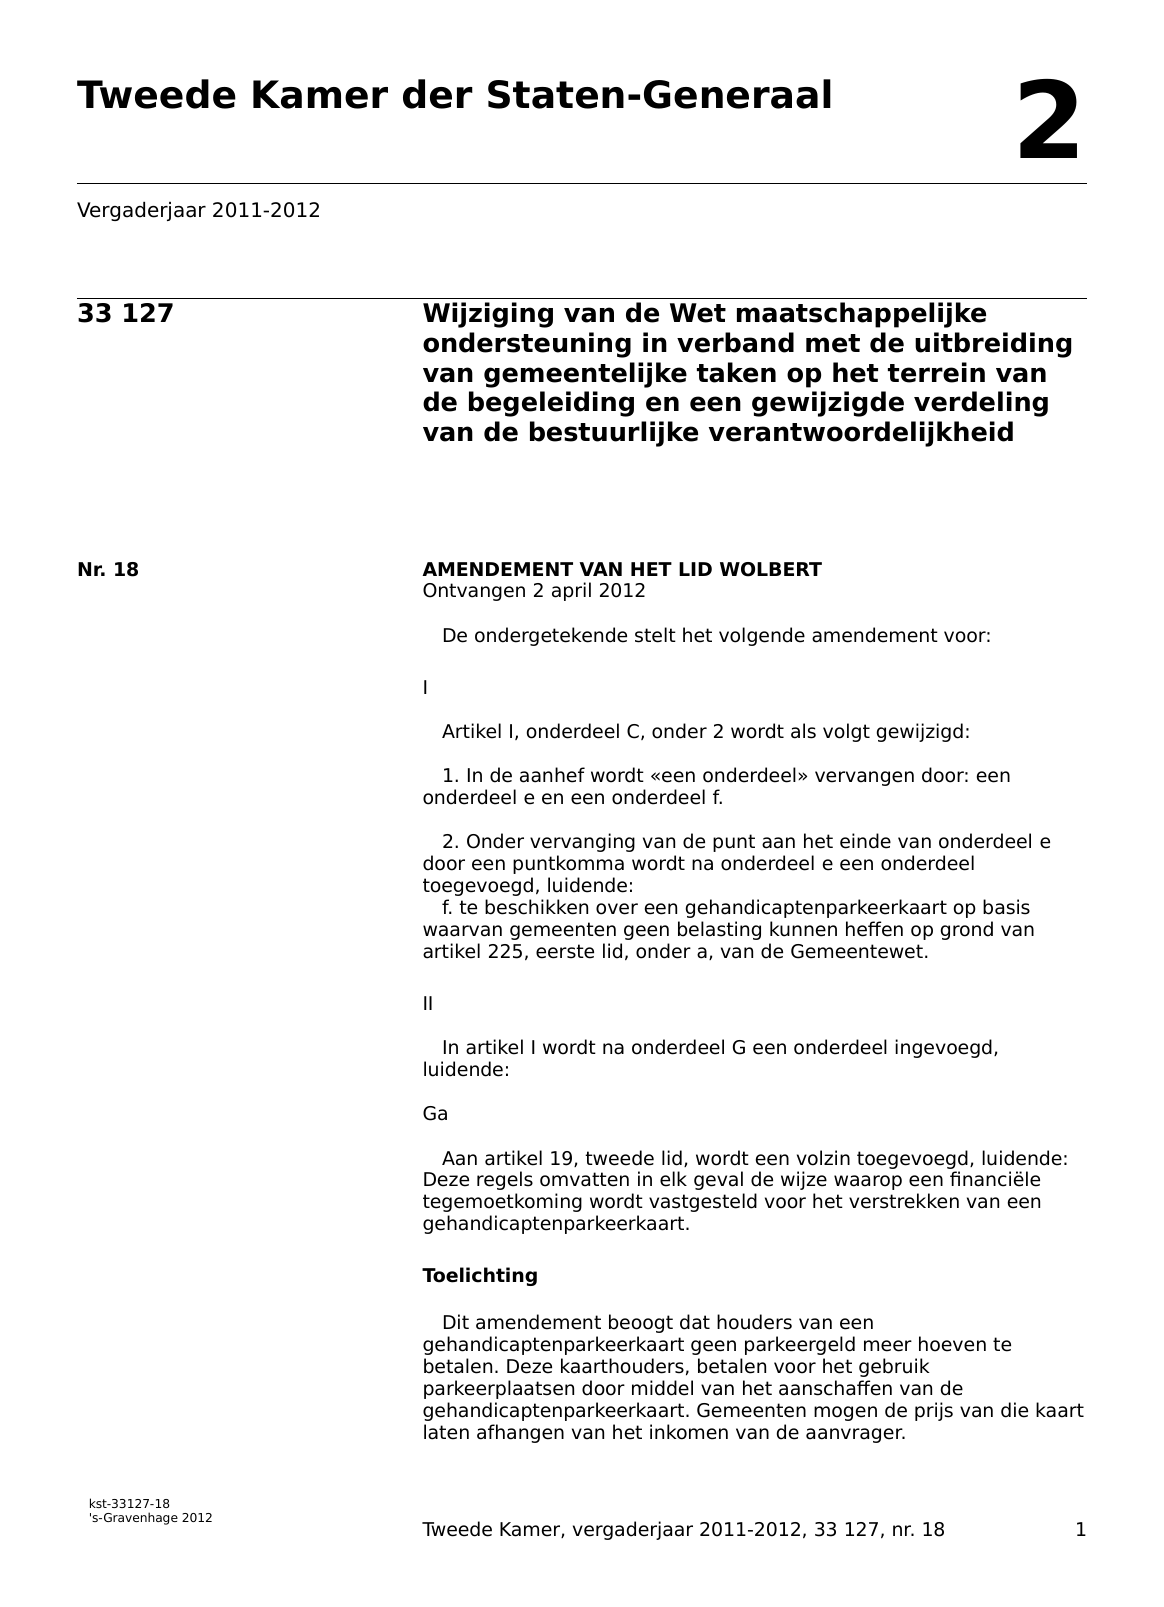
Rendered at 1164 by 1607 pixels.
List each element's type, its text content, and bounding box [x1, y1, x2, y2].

text De ondergetekende stelt het volgende amendement voor: [422, 624, 1087, 647]
table_cell Vergaderjaar 2011-2012 [77, 184, 1087, 298]
text kst-33127-18 [88, 1497, 323, 1511]
table_header 2 [886, 59, 1087, 183]
text Artikel I, onderdeel C, onder 2 wordt als volgt gewijzigd: [422, 721, 1087, 743]
text f. te beschikken over een gehandicaptenparkeerkaart op basis waarvan gemeenten geen belasting kunnen heffen op grond van artikel 225, eerste lid, onder a, van de Gemeentewet. [422, 897, 1087, 963]
subtitle I [422, 677, 1087, 698]
subtitle Toelichting [422, 1265, 1087, 1287]
subtitle 33 127 Wijziging van de Wet maatschappelijke ondersteuning in verband met de uitbreiding van gemeentelijke taken op het terrein van de begeleiding en een gewijzigde verdeling van de bestuurlijke verantwoordelijkheid [77, 299, 1087, 447]
text 's-Gravenhage 2012 [88, 1511, 323, 1525]
text Ontvangen 2 april 2012 [422, 580, 1087, 602]
subtitle II [422, 993, 1087, 1015]
text In artikel I wordt na onderdeel G een onderdeel ingevoegd, luidende: [422, 1037, 1087, 1081]
text Ga [422, 1103, 1087, 1125]
text Dit amendement beoogt dat houders van een gehandicaptenparkeerkaart geen parkeergeld meer hoeven te betalen. Deze kaarthouders, betalen voor het gebruik parkeerplaatsen door middel van het aanschaffen van de gehandicaptenparkeerkaart. Gemeenten mogen de prijs van die kaart laten afhangen van het inkomen van de aanvrager. [422, 1312, 1087, 1444]
text Aan artikel 19, tweede lid, wordt een volzin toegevoegd, luidende: Deze regels omvatten in elk geval de wijze waarop een financiële tegemoetkoming wordt vastgesteld voor het verstrekken van een gehandicaptenparkeerkaart. [422, 1147, 1087, 1235]
text 2. Onder vervanging van de punt aan het einde van onderdeel e door een puntkomma wordt na onderdeel e een onderdeel toegevoegd, luidende: [422, 831, 1087, 897]
text 1. In de aanhef wordt «een onderdeel» vervangen door: een onderdeel e en een onderdeel f. [422, 765, 1087, 809]
subtitle Nr. 18 AMENDEMENT VAN HET LID WOLBERT [77, 558, 1087, 580]
table_header Tweede Kamer der Staten-Generaal [77, 59, 886, 183]
